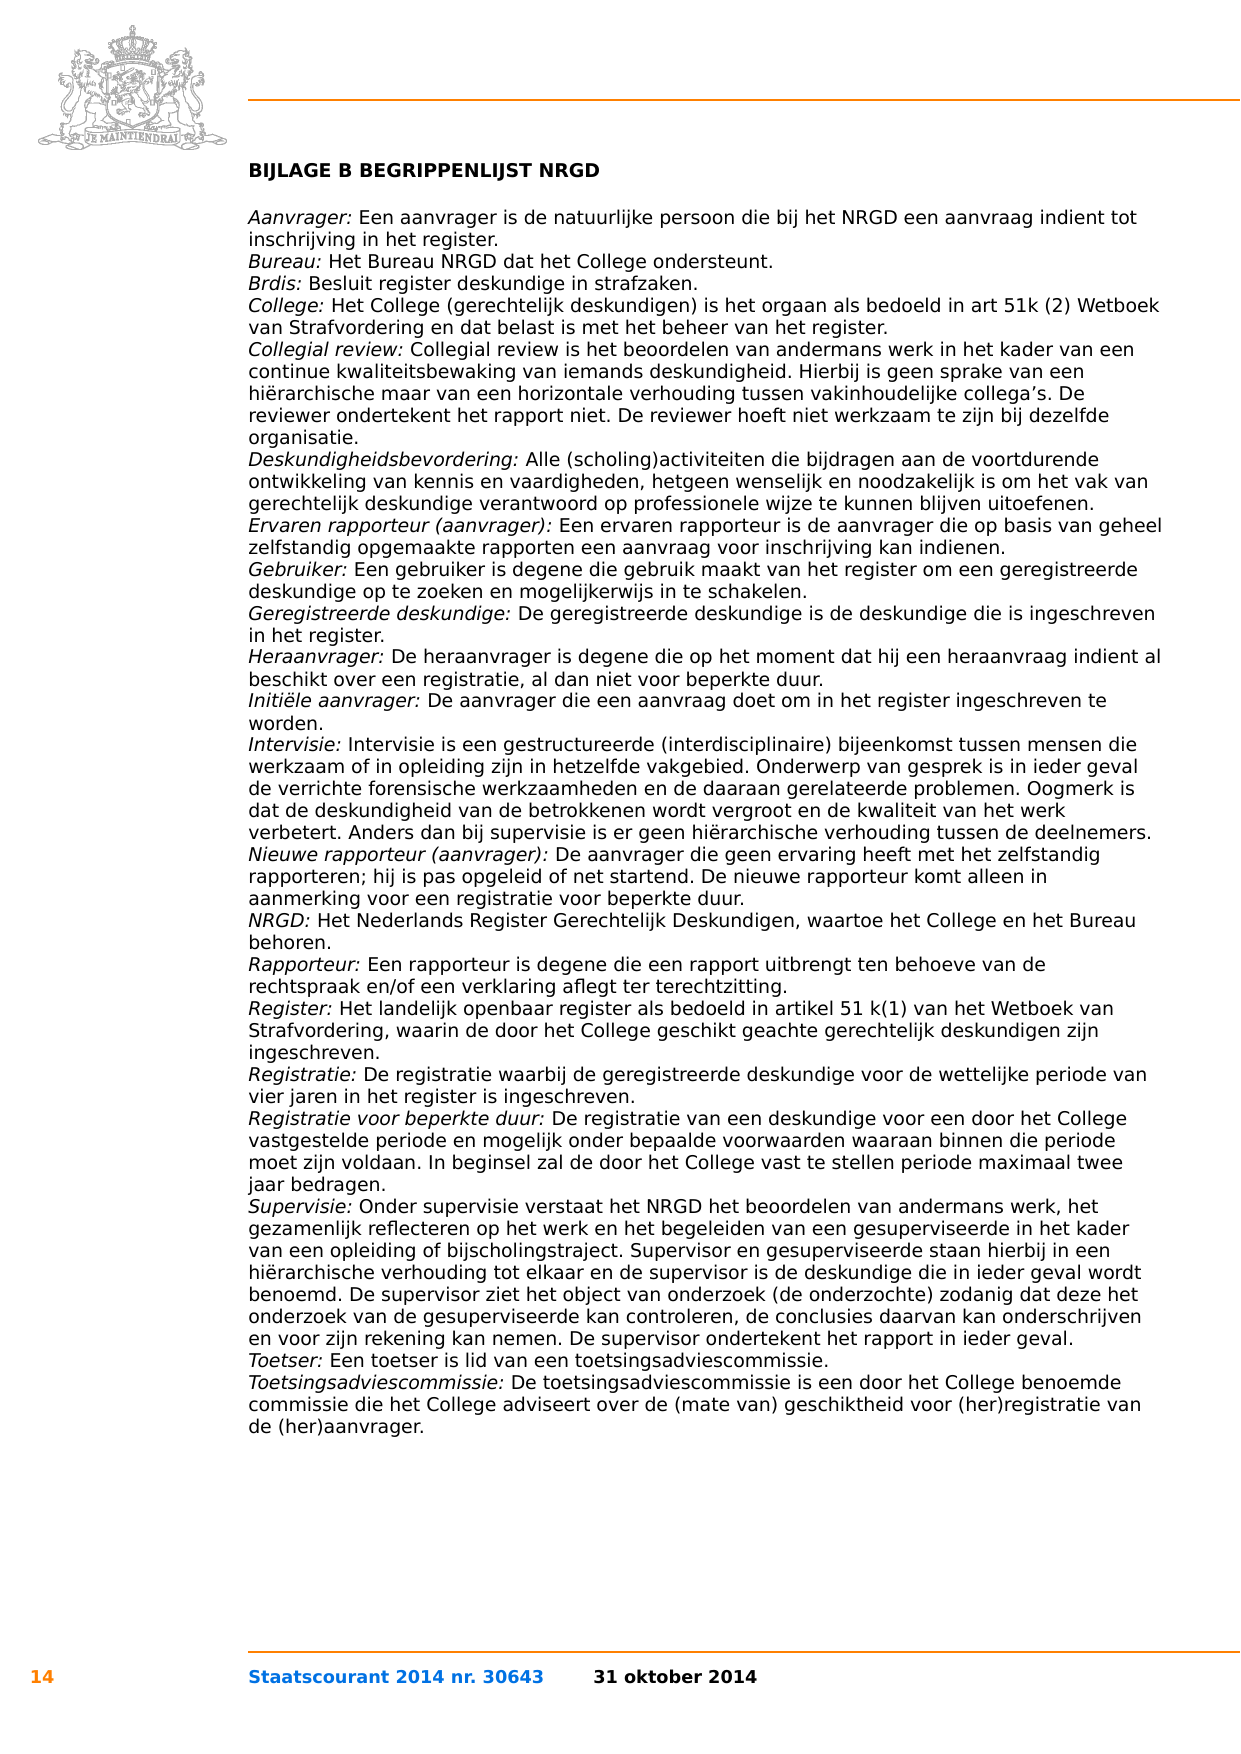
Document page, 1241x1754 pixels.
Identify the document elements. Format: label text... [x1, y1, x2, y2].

text Gebruiker: Een gebruiker is degene die gebruik maakt van het register om een geregistreerde deskundige op te zoeken en mogelijkerwijs in te schakelen. [248, 558, 1163, 602]
text Nieuwe rapporteur (aanvrager): De aanvrager die geen ervaring heeft met het zelfstandig rapporteren; hij is pas opgeleid of net startend. De nieuwe rapporteur komt alleen in aanmerking voor een registratie voor beperkte duur. [248, 844, 1163, 910]
text Initiële aanvrager: De aanvrager die een aanvraag doet om in het register ingeschreven te worden. [248, 690, 1163, 734]
text Supervisie: Onder supervisie verstaat het NRGD het beoordelen van andermans werk, het gezamenlijk reflecteren op het werk en het begeleiden van een gesuperviseerde in het kader van een opleiding of bijscholingstraject. Supervisor en gesuperviseerde staan hierbij in een hiërarchische verhouding tot elkaar en de supervisor is de deskundige die in ieder geval wordt benoemd. De supervisor ziet het object van onderzoek (de onderzochte) zodanig dat deze het onderzoek van de gesuperviseerde kan controleren, de conclusies daarvan kan onderschrijven en voor zijn rekening kan nemen. De supervisor ondertekent het rapport in ieder geval. [248, 1196, 1163, 1350]
text Registratie: De registratie waarbij de geregistreerde deskundige voor de wettelijke periode van vier jaren in het register is ingeschreven. [248, 1064, 1163, 1108]
subtitle BIJLAGE B BEGRIPPENLIJST NRGD [248, 160, 1163, 182]
text Deskundigheidsbevordering: Alle (scholing)activiteiten die bijdragen aan de voortdurende ontwikkeling van kennis en vaardigheden, hetgeen wenselijk en noodzakelijk is om het vak van gerechtelijk deskundige verantwoord op professionele wijze te kunnen blijven uitoefenen. [248, 449, 1163, 514]
text NRGD: Het Nederlands Register Gerechtelijk Deskundigen, waartoe het College en het Bureau behoren. [248, 910, 1163, 954]
text Geregistreerde deskundige: De geregistreerde deskundige is de deskundige die is ingeschreven in het register. [248, 602, 1163, 646]
text Aanvrager: Een aanvrager is de natuurlijke persoon die bij het NRGD een aanvraag indient tot inschrijving in het register. [248, 207, 1163, 251]
text Rapporteur: Een rapporteur is degene die een rapport uitbrengt ten behoeve van de rechtspraak en/of een verklaring aflegt ter terechtzitting. [248, 954, 1163, 998]
text Heraanvrager: De heraanvrager is degene die op het moment dat hij een heraanvraag indient al beschikt over een registratie, al dan niet voor beperkte duur. [248, 646, 1163, 690]
text Registratie voor beperkte duur: De registratie van een deskundige voor een door het College vastgestelde periode en mogelijk onder bepaalde voorwaarden waaraan binnen die periode moet zijn voldaan. In beginsel zal de door het College vast te stellen periode maximaal twee jaar bedragen. [248, 1108, 1163, 1196]
text Bureau: Het Bureau NRGD dat het College ondersteunt. [248, 251, 1163, 273]
text College: Het College (gerechtelijk deskundigen) is het orgaan als bedoeld in art 51k (2) Wetboek van Strafvordering en dat belast is met het beheer van het register. [248, 295, 1163, 339]
text Brdis: Besluit register deskundige in strafzaken. [248, 273, 1163, 295]
text Ervaren rapporteur (aanvrager): Een ervaren rapporteur is de aanvrager die op basis van geheel zelfstandig opgemaakte rapporten een aanvraag voor inschrijving kan indienen. [248, 514, 1163, 558]
text Intervisie: Intervisie is een gestructureerde (interdisciplinaire) bijeenkomst tussen mensen die werkzaam of in opleiding zijn in hetzelfde vakgebied. Onderwerp van gesprek is in ieder geval de verrichte forensische werkzaamheden en de daaraan gerelateerde problemen. Oogmerk is dat de deskundigheid van de betrokkenen wordt vergroot en de kwaliteit van het werk verbetert. Anders dan bij supervisie is er geen hiërarchische verhouding tussen de deelnemers. [248, 734, 1163, 844]
text Collegial review: Collegial review is het beoordelen van andermans werk in het kader van een continue kwaliteitsbewaking van iemands deskundigheid. Hierbij is geen sprake van een hiërarchische maar van een horizontale verhouding tussen vakinhoudelijke collega’s. De reviewer ondertekent het rapport niet. De reviewer hoeft niet werkzaam te zijn bij dezelfde organisatie. [248, 339, 1163, 449]
text Register: Het landelijk openbaar register als bedoeld in artikel 51 k(1) van het Wetboek van Strafvordering, waarin de door het College geschikt geachte gerechtelijk deskundigen zijn ingeschreven. [248, 998, 1163, 1064]
text Toetser: Een toetser is lid van een toetsingsadviescommissie. [248, 1350, 1163, 1372]
text Toetsingsadviescommissie: De toetsingsadviescommissie is een door het College benoemde commissie die het College adviseert over de (mate van) geschiktheid voor (her)registratie van de (her)aanvrager. [248, 1372, 1163, 1438]
picture [38, 25, 227, 150]
